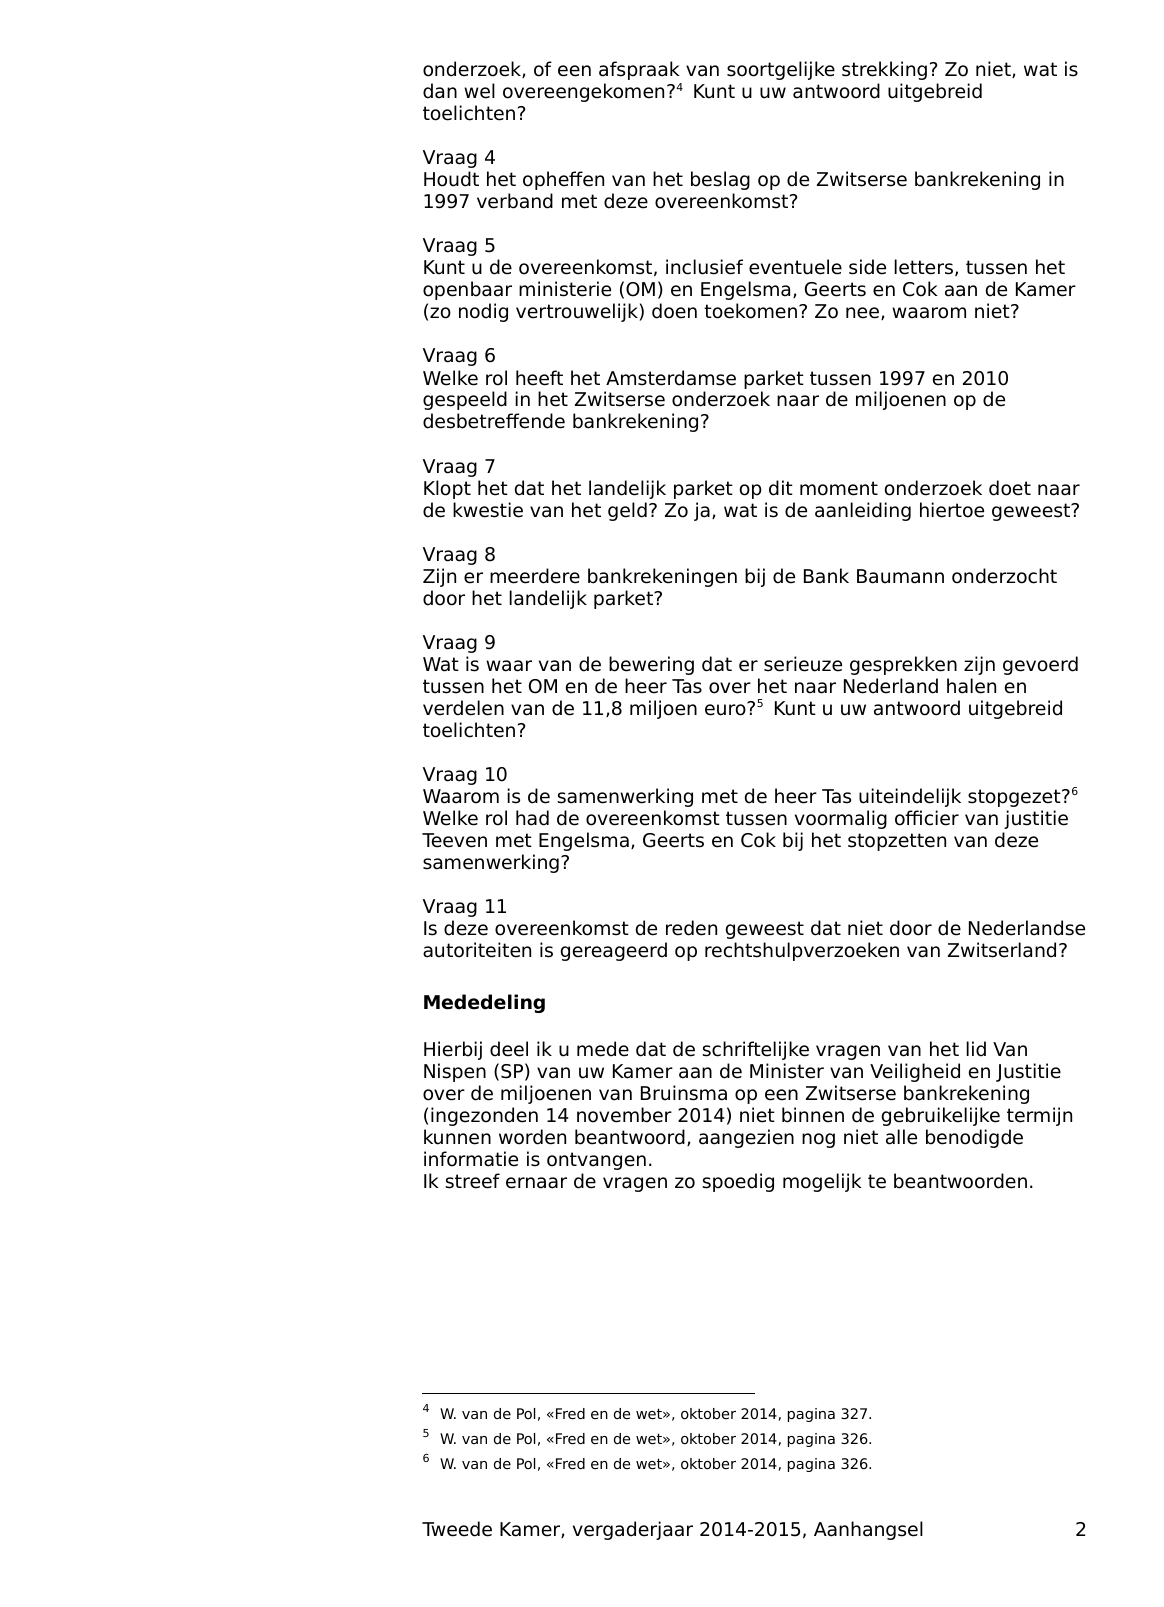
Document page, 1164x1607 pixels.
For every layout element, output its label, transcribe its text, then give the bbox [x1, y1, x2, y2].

text W. van de Pol, «Fred en de wet», oktober 2014, pagina 326. [422, 1427, 1087, 1449]
text Vraag 7 [422, 456, 1087, 477]
text Zijn er meerdere bankrekeningen bij de Bank Baumann onderzocht door het landelijk parket? [422, 566, 1087, 609]
text Is deze overeenkomst de reden geweest dat niet door de Nederlandse autoriteiten is gereageerd op rechtshulpverzoeken van Zwitserland? [422, 918, 1087, 962]
text Vraag 11 [422, 896, 1087, 918]
text Ik streef ernaar de vragen zo spoedig mogelijk te beantwoorden. [422, 1171, 1087, 1193]
text Wat is waar van de bewering dat er serieuze gesprekken zijn gevoerd tussen het OM en de heer Tas over het naar Nederland halen en verdelen van de 11,8 miljoen euro? Kunt u uw antwoord uitgebreid toelichten? [422, 654, 1087, 742]
text Vraag 6 [422, 345, 1087, 367]
text Waarom is de samenwerking met de heer Tas uiteindelijk stopgezet? Welke rol had de overeenkomst tussen voormalig officier van justitie Teeven met Engelsma, Geerts en Cok bij het stopzetten van deze samenwerking? [422, 786, 1087, 874]
subtitle Mededeling [422, 992, 1087, 1014]
text Houdt het opheffen van het beslag op de Zwitserse bankrekening in 1997 verband met deze overeenkomst? [422, 169, 1087, 213]
text Kunt u de overeenkomst, inclusief eventuele side letters, tussen het openbaar ministerie (OM) en Engelsma, Geerts en Cok aan de Kamer (zo nodig vertrouwelijk) doen toekomen? Zo nee, waarom niet? [422, 257, 1087, 323]
text Klopt het dat het landelijk parket op dit moment onderzoek doet naar de kwestie van het geld? Zo ja, wat is de aanleiding hiertoe geweest? [422, 477, 1087, 521]
text W. van de Pol, «Fred en de wet», oktober 2014, pagina 327. [422, 1402, 1087, 1424]
text Vraag 8 [422, 544, 1087, 566]
text W. van de Pol, «Fred en de wet», oktober 2014, pagina 326. [422, 1452, 1087, 1474]
text Vraag 10 [422, 764, 1087, 786]
text onderzoek, of een afspraak van soortgelijke strekking? Zo niet, wat is dan wel overeengekomen? Kunt u uw antwoord uitgebreid toelichten? [422, 59, 1087, 125]
text Vraag 4 [422, 147, 1087, 169]
text Hierbij deel ik u mede dat de schriftelijke vragen van het lid Van Nispen (SP) van uw Kamer aan de Minister van Veiligheid en Justitie over de miljoenen van Bruinsma op een Zwitserse bankrekening (ingezonden 14 november 2014) niet binnen de gebruikelijke termijn kunnen worden beantwoord, aangezien nog niet alle benodigde informatie is ontvangen. [422, 1039, 1087, 1171]
text Vraag 5 [422, 235, 1087, 257]
text Welke rol heeft het Amsterdamse parket tussen 1997 en 2010 gespeeld in het Zwitserse onderzoek naar de miljoenen op de desbetreffende bankrekening? [422, 367, 1087, 433]
text Vraag 9 [422, 632, 1087, 654]
